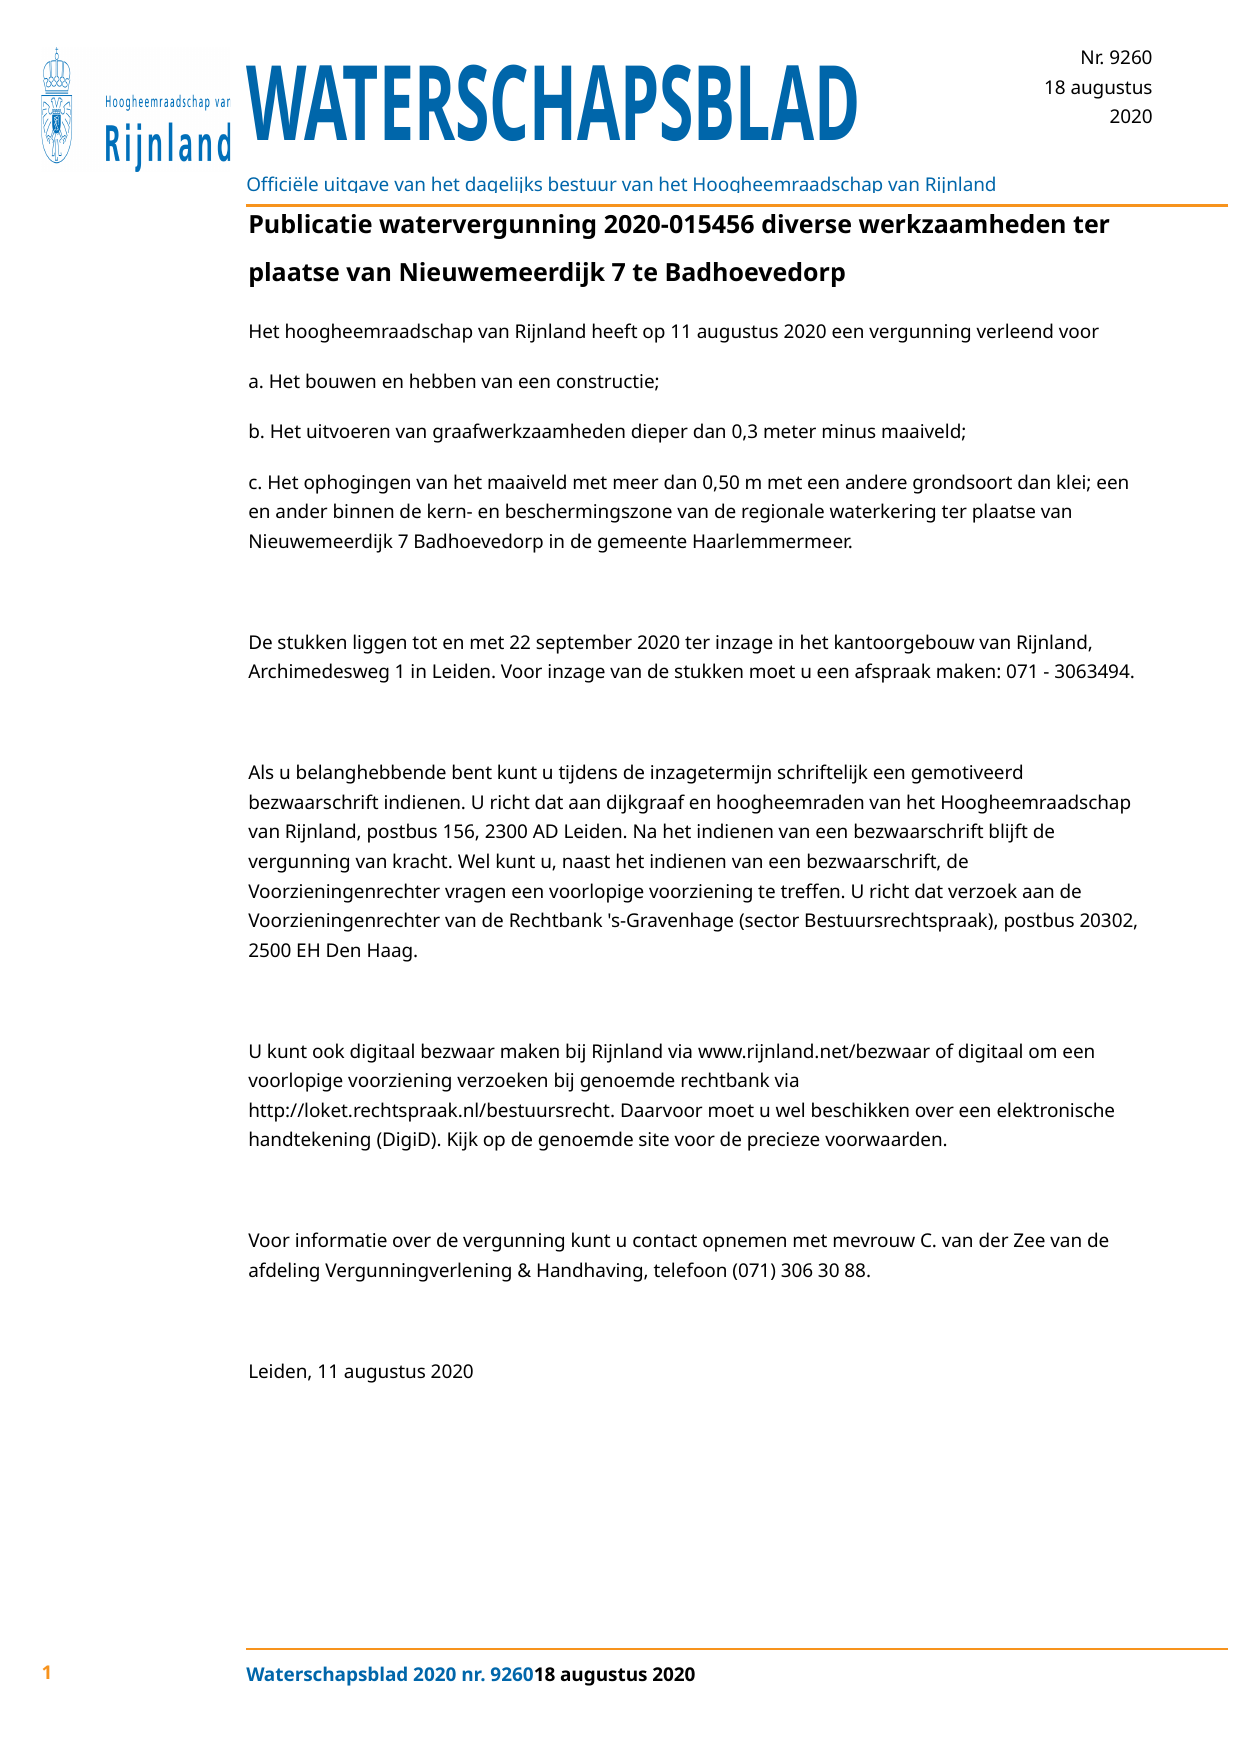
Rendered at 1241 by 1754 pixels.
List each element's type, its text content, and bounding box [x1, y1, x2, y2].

text De stukken liggen tot en met 22 september 2020 ter inzage in het kantoorgebouw van Rijnland, Archimedesweg 1 in Leiden. Voor inzage van de stukken moet u een afspraak maken: 071 - 3063494. [248, 629, 1152, 684]
text U kunt ook digitaal bezwaar maken bij Rijnland via www.rijnland.net/bezwaar of digitaal om een voorlopige voorziening verzoeken bij genoemde rechtbank via http://loket.rechtspraak.nl/bestuursrecht. Daarvoor moet u wel beschikken over een elektronische handtekening (DigiD). Kijk op de genoemde site voor de precieze voorwaarden. [248, 1038, 1152, 1152]
text a. Het bouwen en hebben van een constructie; [248, 368, 1152, 394]
text b. Het uitvoeren van graafwerkzaamheden dieper dan 0,3 meter minus maaiveld; [248, 419, 1152, 444]
text Het hoogheemraadschap van Rijnland heeft op 11 augustus 2020 een vergunning verleend voor [248, 318, 1152, 344]
text Leiden, 11 augustus 2020 [248, 1358, 1152, 1384]
text Voor informatie over de vergunning kunt u contact opnemen met mevrouw C. van der Zee van de afdeling Vergunningverlening & Handhaving, telefoon (071) 306 30 88. [248, 1227, 1152, 1283]
picture [41, 47, 231, 172]
text Publicatie watervergunning 2020-015456 diverse werkzaamheden ter plaatse van Nieuwemeerdijk 7 te Badhoevedorp [248, 207, 1152, 288]
text Als u belanghebbende bent kunt u tijdens de inzagetermijn schriftelijk een gemotiveerd bezwaarschrift indienen. U richt dat aan dijkgraaf en hoogheemraden van het Hoogheemraadschap van Rijnland, postbus 156, 2300 AD Leiden. Na het indienen van een bezwaarschrift blijft de vergunning van kracht. Wel kunt u, naast het indienen van een bezwaarschrift, de Voorzieningenrechter vragen een voorlopige voorziening te treffen. U richt dat verzoek aan de Voorzieningenrechter van de Rechtbank 's-Gravenhage (sector Bestuursrechtspraak), postbus 20302, 2500 EH Den Haag. [248, 759, 1152, 963]
text c. Het ophogingen van het maaiveld met meer dan 0,50 m met een andere grondsoort dan klei; een en ander binnen de kern- en beschermingszone van de regionale waterkering ter plaatse van Nieuwemeerdijk 7 Badhoevedorp in de gemeente Haarlemmermeer. [248, 469, 1152, 554]
